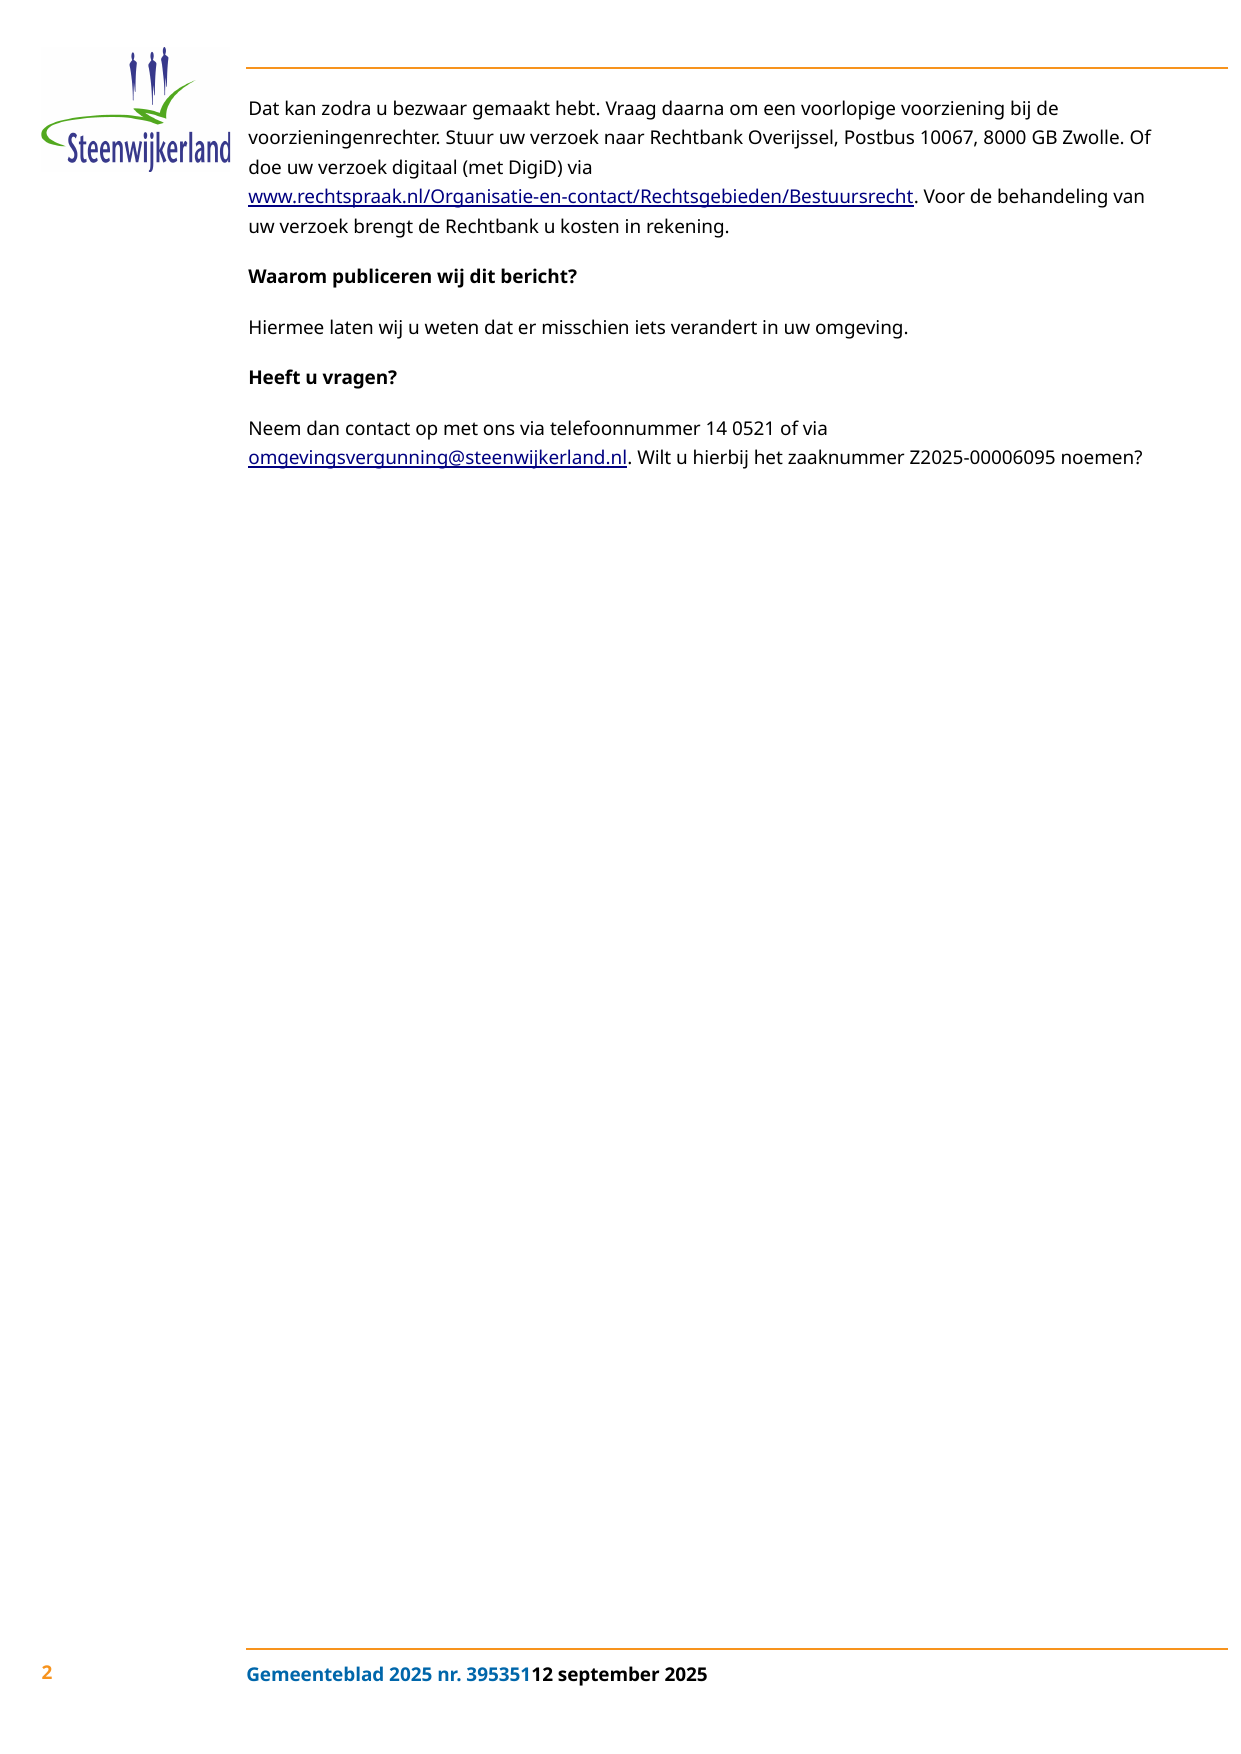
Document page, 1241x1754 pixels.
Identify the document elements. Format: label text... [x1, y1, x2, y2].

text Dat kan zodra u bezwaar gemaakt hebt. Vraag daarna om een voorlopige voorziening bij de voorzieningenrechter. Stuur uw verzoek naar Rechtbank Overijssel, Postbus 10067, 8000 GB Zwolle. Of doe uw verzoek digitaal (met DigiD) via www.rechtspraak.nl/Organisatie-en-contact/Rechtsgebieden/Bestuursrecht. Voor de behandeling van uw verzoek brengt de Rechtbank u kosten in rekening. [248, 95, 1152, 239]
text Neem dan contact op met ons via telefoonnummer 14 0521 of via omgevingsvergunning@steenwijkerland.nl. Wilt u hierbij het zaaknummer Z2025-00006095 noemen? [248, 415, 1152, 470]
text Hiermee laten wij u weten dat er misschien iets verandert in uw omgeving. [248, 314, 1152, 340]
picture [41, 47, 231, 172]
text Waarom publiceren wij dit bericht? [248, 263, 1152, 289]
text Heeft u vragen? [248, 364, 1152, 390]
